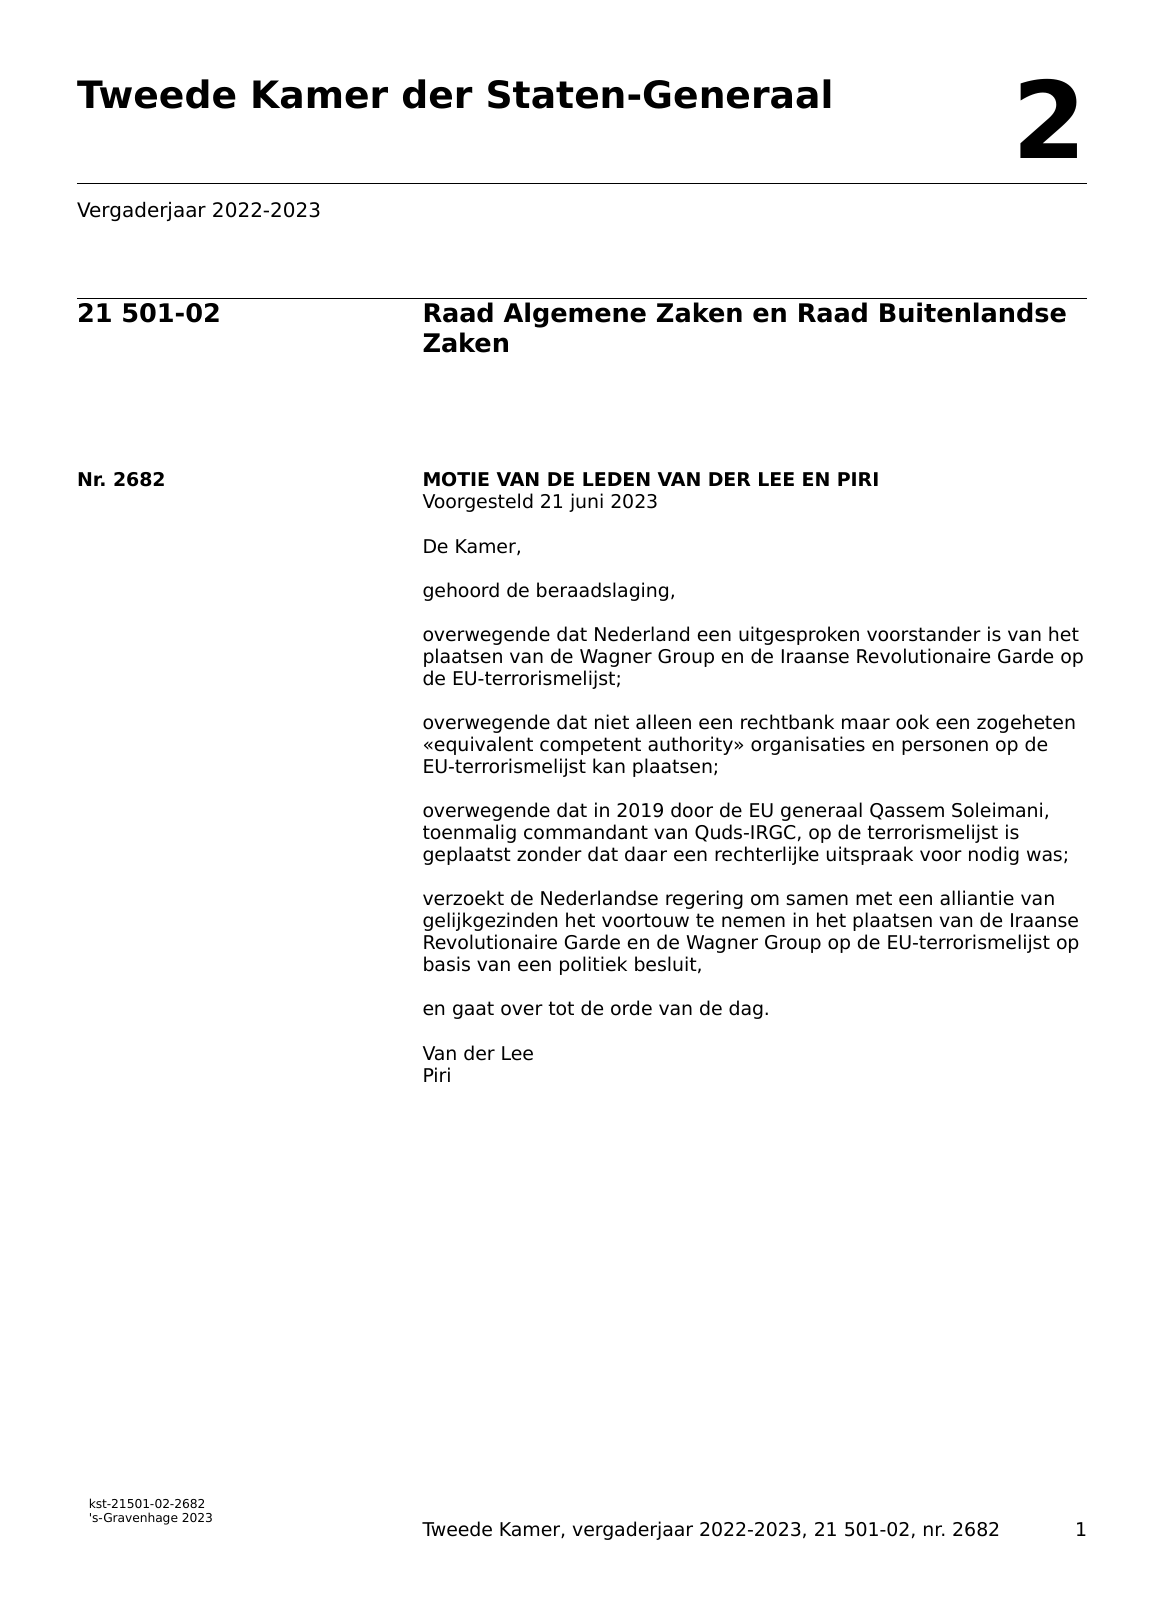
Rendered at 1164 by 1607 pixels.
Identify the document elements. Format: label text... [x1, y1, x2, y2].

text 's-Gravenhage 2023 [88, 1511, 323, 1525]
text Van der Lee [422, 1042, 1087, 1064]
subtitle 21 501-02 Raad Algemene Zaken en Raad Buitenlandse Zaken [77, 299, 1087, 358]
text gehoord de beraadslaging, [422, 580, 1087, 602]
table_header 2 [886, 59, 1087, 183]
text overwegende dat Nederland een uitgesproken voorstander is van het plaatsen van de Wagner Group en de Iraanse Revolutionaire Garde op de EU-terrorismelijst; [422, 624, 1087, 690]
text verzoekt de Nederlandse regering om samen met een alliantie van gelijkgezinden het voortouw te nemen in het plaatsen van de Iraanse Revolutionaire Garde en de Wagner Group op de EU-terrorismelijst op basis van een politiek besluit, [422, 888, 1087, 976]
text Piri [422, 1064, 1087, 1086]
text overwegende dat in 2019 door de EU generaal Qassem Soleimani, toenmalig commandant van Quds-IRGC, op de terrorismelijst is geplaatst zonder dat daar een rechterlijke uitspraak voor nodig was; [422, 800, 1087, 866]
text kst-21501-02-2682 [88, 1497, 323, 1511]
text overwegende dat niet alleen een rechtbank maar ook een zogeheten «equivalent competent authority» organisaties en personen op de EU-terrorismelijst kan plaatsen; [422, 712, 1087, 778]
text Voorgesteld 21 juni 2023 [422, 491, 1087, 513]
text De Kamer, [422, 536, 1087, 557]
table_cell Vergaderjaar 2022-2023 [77, 184, 1087, 298]
table_header Tweede Kamer der Staten-Generaal [77, 59, 886, 183]
subtitle Nr. 2682 MOTIE VAN DE LEDEN VAN DER LEE EN PIRI [77, 469, 1087, 491]
text en gaat over tot de orde van de dag. [422, 998, 1087, 1020]
